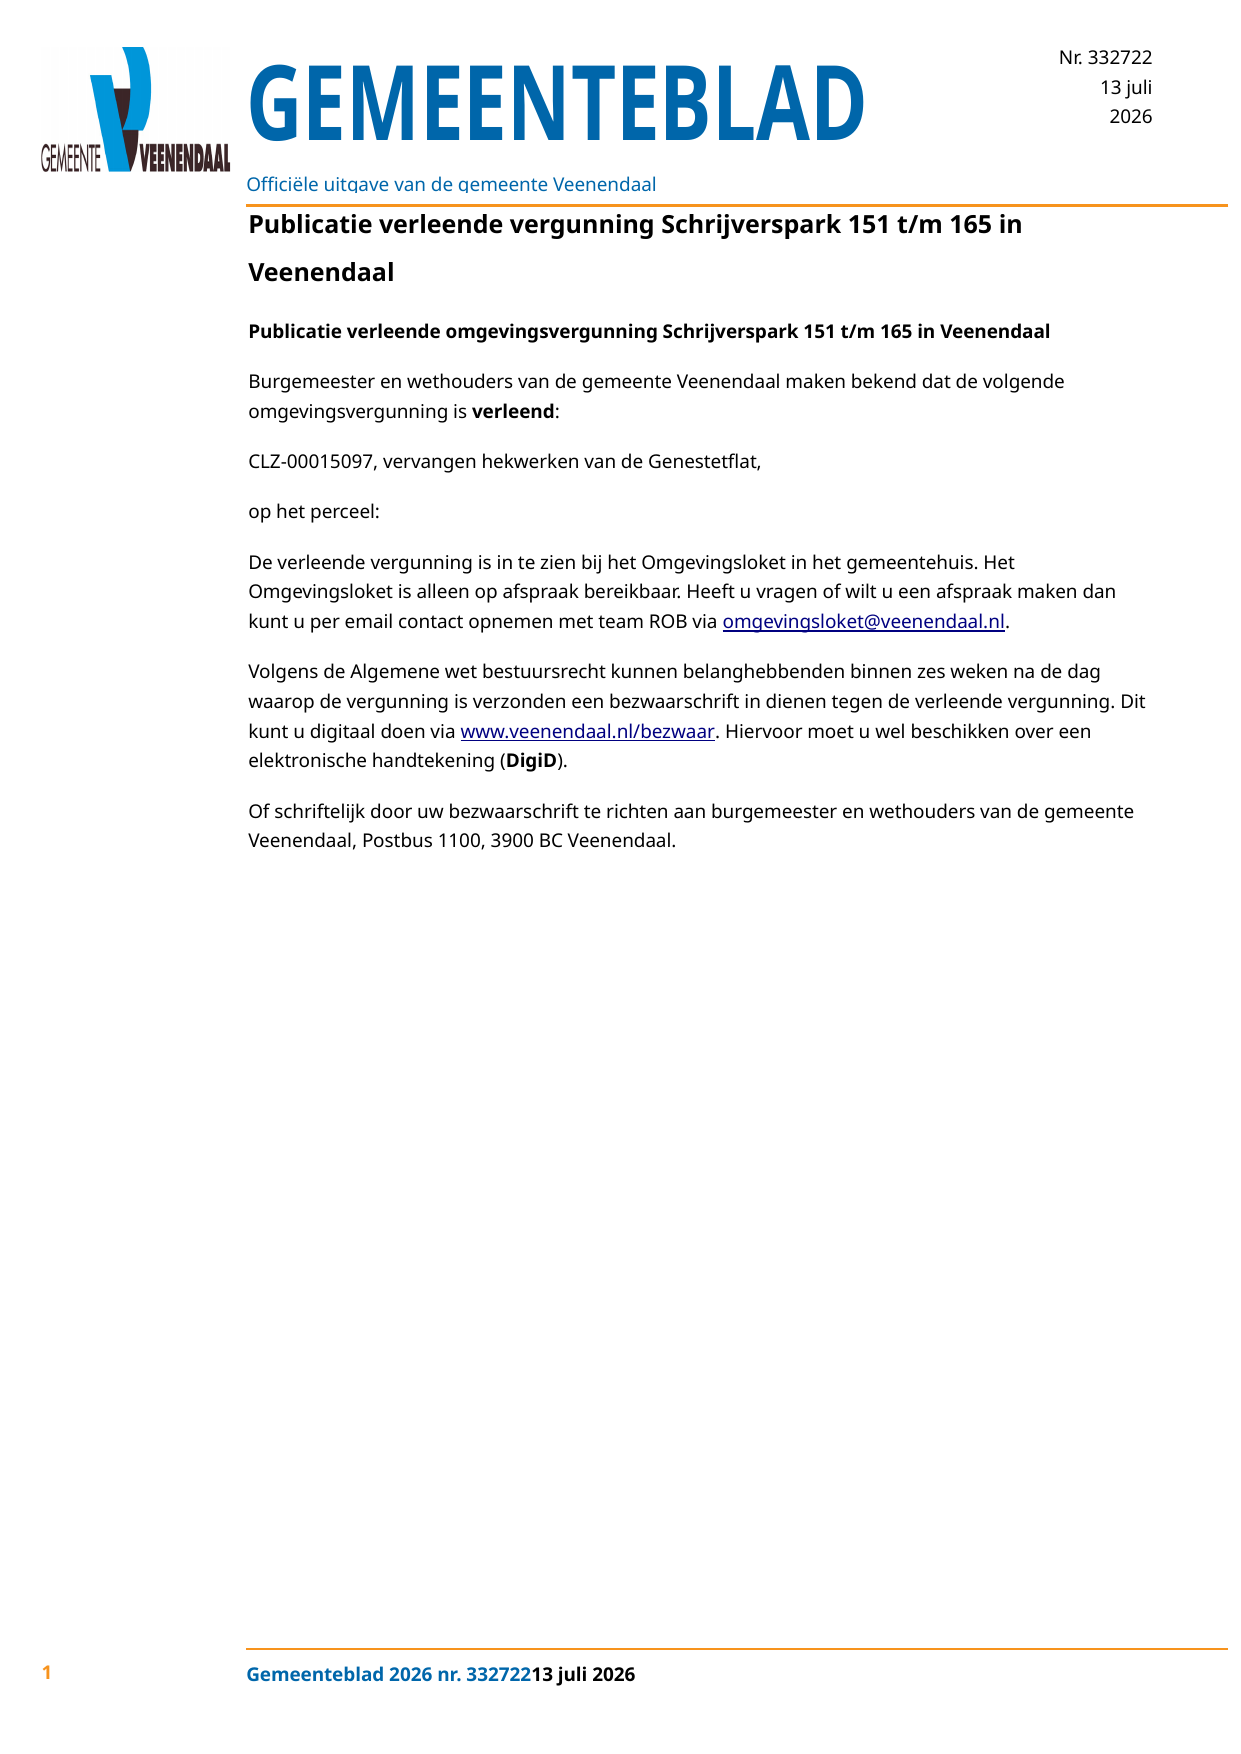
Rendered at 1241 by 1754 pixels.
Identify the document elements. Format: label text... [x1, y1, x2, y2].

text CLZ-00015097, vervangen hekwerken van de Genestetflat, [248, 448, 1152, 474]
picture [123, 47, 231, 172]
text Of schriftelijk door uw bezwaarschrift te richten aan burgemeester en wethouders van de gemeente Veenendaal, Postbus 1100, 3900 BC Veenendaal. [248, 798, 1152, 853]
text Publicatie verleende omgevingsvergunning Schrijverspark 151 t/m 165 in Veenendaal [248, 318, 1152, 344]
text Publicatie verleende vergunning Schrijverspark 151 t/m 165 in Veenendaal [248, 207, 1152, 288]
picture [41, 47, 130, 172]
text op het perceel: [248, 499, 1152, 524]
text De verleende vergunning is in te zien bij het Omgevingsloket in het gemeentehuis. Het Omgevingsloket is alleen op afspraak bereikbaar. Heeft u vragen of wilt u een afspraak maken dan kunt u per email contact opnemen met team ROB via omgevingsloket@veenendaal.nl. [248, 549, 1152, 634]
text Burgemeester en wethouders van de gemeente Veenendaal maken bekend dat de volgende omgevingsvergunning is verleend: [248, 368, 1152, 424]
text Volgens de Algemene wet bestuursrecht kunnen belanghebbenden binnen zes weken na de dag waarop de vergunning is verzonden een bezwaarschrift in dienen tegen de verleende vergunning. Dit kunt u digitaal doen via www.veenendaal.nl/bezwaar. Hiervoor moet u wel beschikken over een elektronische handtekening (DigiD). [248, 659, 1152, 773]
